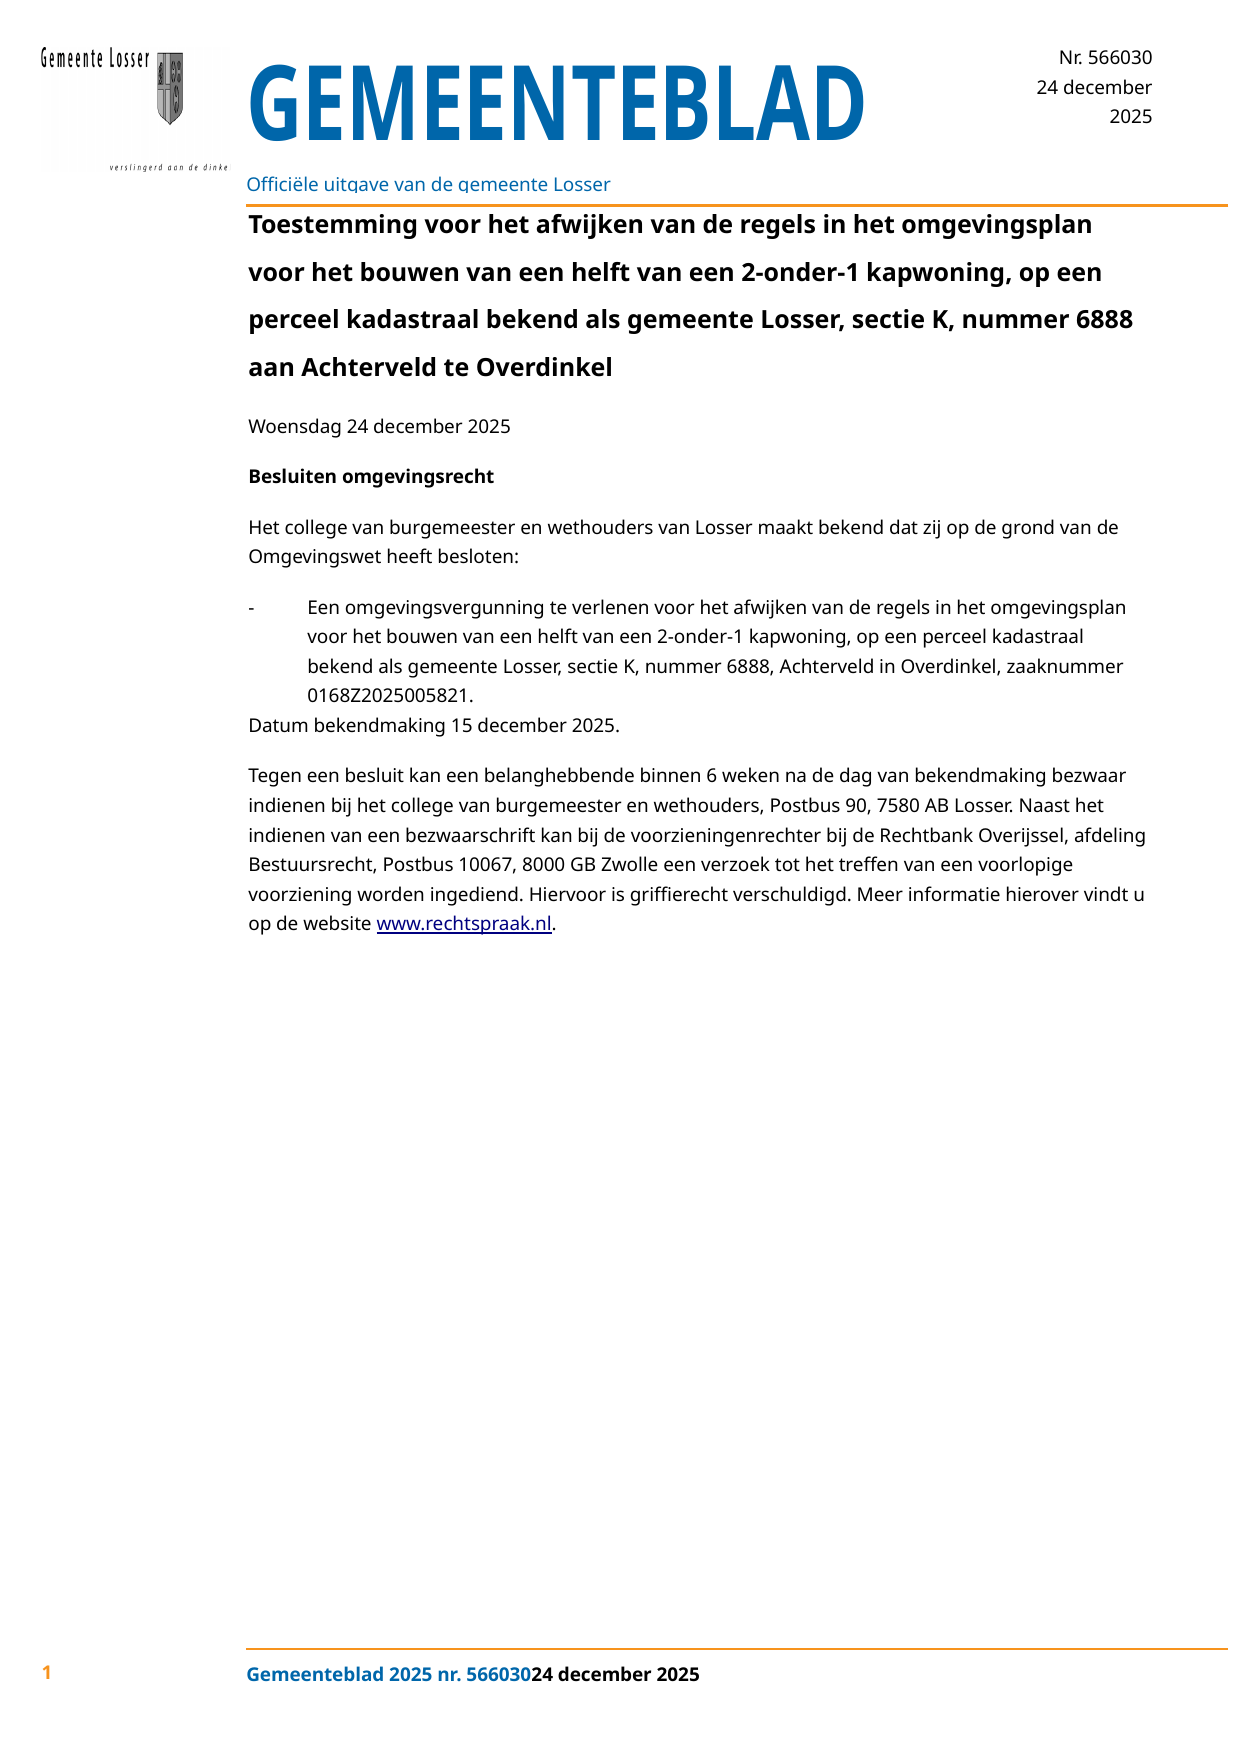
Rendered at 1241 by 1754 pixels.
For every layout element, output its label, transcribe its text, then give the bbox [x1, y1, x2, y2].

picture [41, 47, 231, 172]
text Besluiten omgevingsrecht [248, 463, 1152, 489]
list Een omgevingsvergunning te verlenen voor het afwijken van de regels in het omgevingsplan voor het bouwen van een helft van een 2-onder-1 kapwoning, op een perceel kadastraal bekend als gemeente Losser, sectie K, nummer 6888, Achterveld in Overdinkel, zaaknummer 0168Z2025005821. [248, 594, 1152, 708]
text Toestemming voor het afwijken van de regels in het omgevingsplan voor het bouwen van een helft van een 2-onder-1 kapwoning, op een perceel kadastraal bekend als gemeente Losser, sectie K, nummer 6888 aan Achterveld te Overdinkel [248, 207, 1152, 384]
text Het college van burgemeester en wethouders van Losser maakt bekend dat zij op de grond van de Omgevingswet heeft besloten: [248, 514, 1152, 569]
text Tegen een besluit kan een belanghebbende binnen 6 weken na de dag van bekendmaking bezwaar indienen bij het college van burgemeester en wethouders, Postbus 90, 7580 AB Losser. Naast het indienen van een bezwaarschrift kan bij de voorzieningenrechter bij de Rechtbank Overijssel, afdeling Bestuursrecht, Postbus 10067, 8000 GB Zwolle een verzoek tot het treffen van een voorlopige voorziening worden ingediend. Hiervoor is griffierecht verschuldigd. Meer informatie hierover vindt u op de website www.rechtspraak.nl. [248, 763, 1152, 936]
text Datum bekendmaking 15 december 2025. [248, 712, 1152, 738]
text Woensdag 24 december 2025 [248, 413, 1152, 439]
